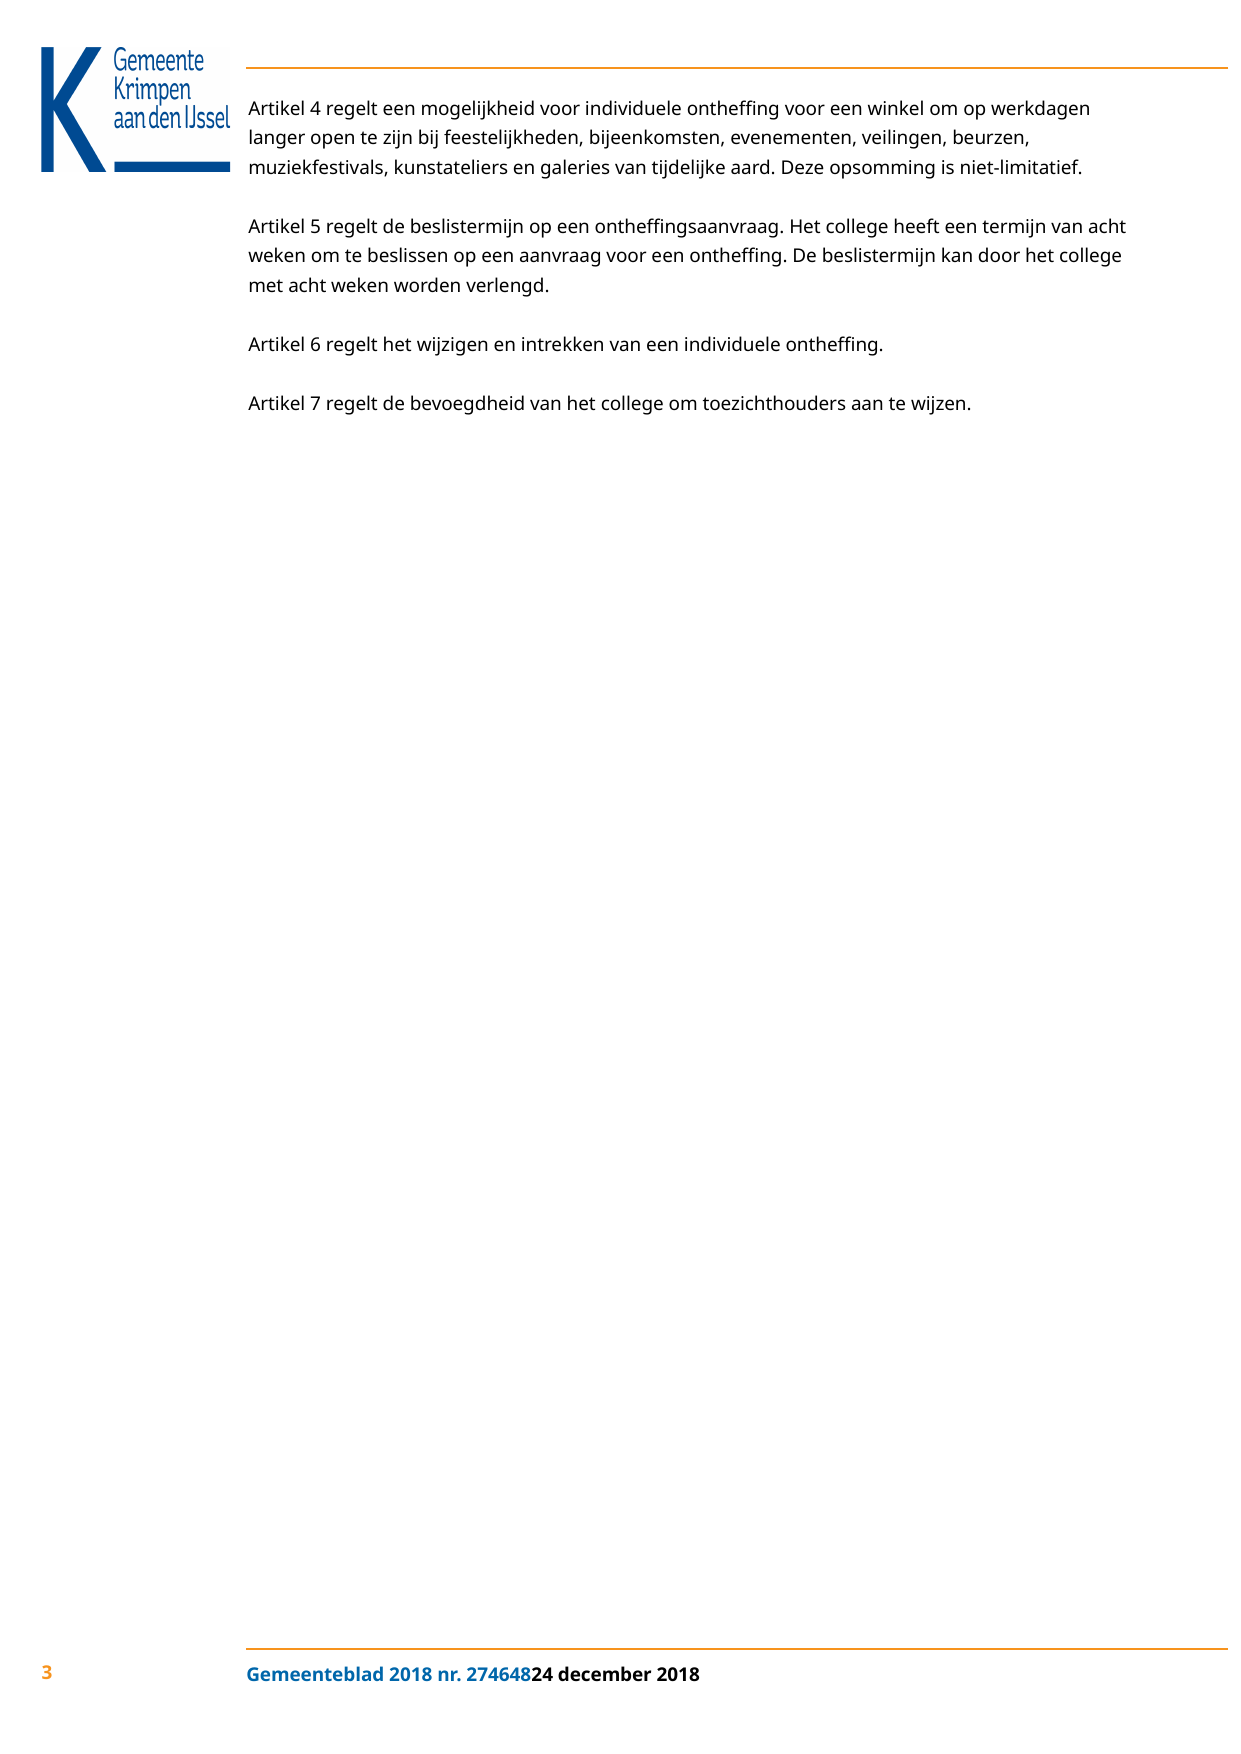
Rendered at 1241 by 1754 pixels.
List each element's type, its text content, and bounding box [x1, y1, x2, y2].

text Artikel 7 regelt de bevoegdheid van het college om toezichthouders aan te wijzen. [248, 391, 1152, 416]
picture [41, 47, 231, 172]
text Artikel 6 regelt het wijzigen en intrekken van een individuele ontheffing. [248, 331, 1152, 357]
text Artikel 5 regelt de beslistermijn op een ontheffingsaanvraag. Het college heeft een termijn van acht weken om te beslissen op een aanvraag voor een ontheffing. De beslistermijn kan door het college met acht weken worden verlengd. [248, 213, 1152, 298]
text Artikel 4 regelt een mogelijkheid voor individuele ontheffing voor een winkel om op werkdagen langer open te zijn bij feestelijkheden, bijeenkomsten, evenementen, veilingen, beurzen, muziekfestivals, kunstateliers en galeries van tijdelijke aard. Deze opsomming is niet-limitatief. [248, 95, 1152, 180]
